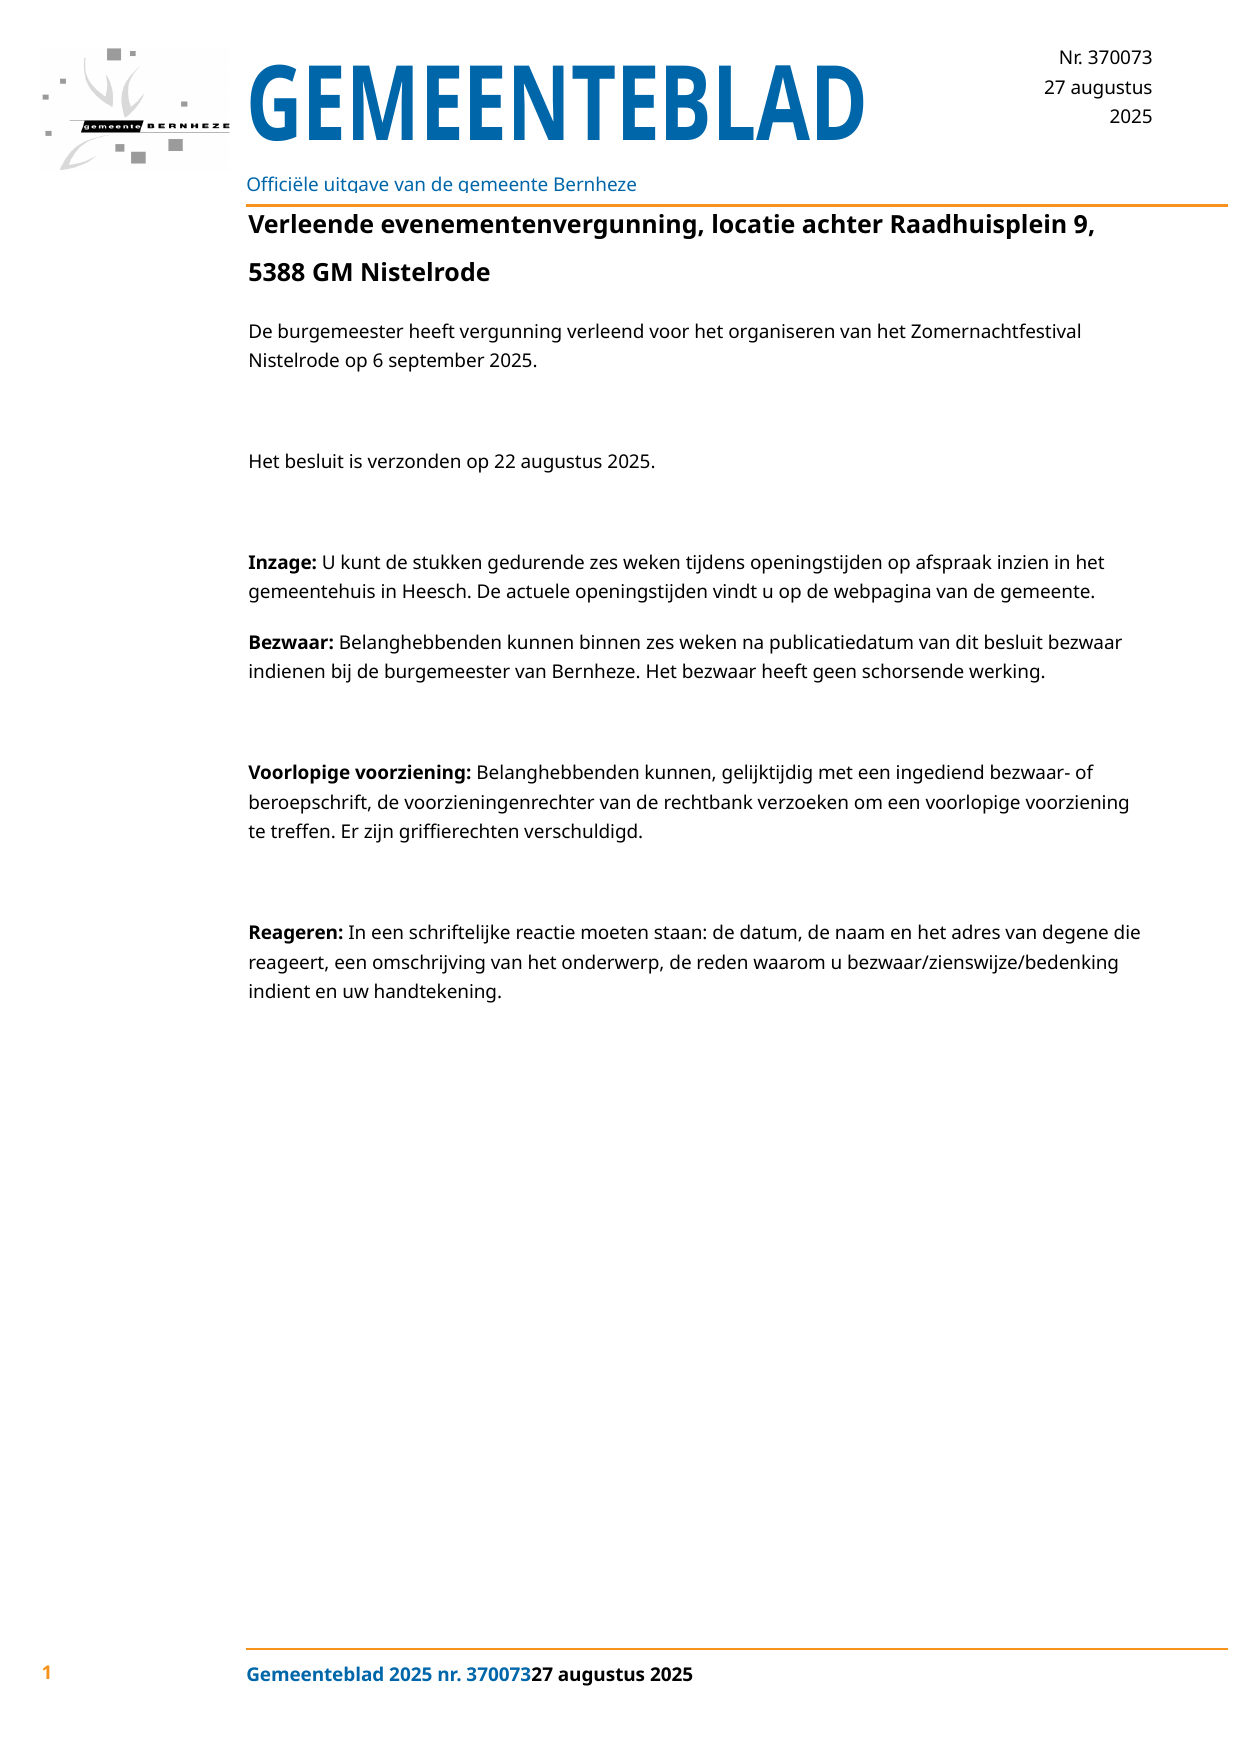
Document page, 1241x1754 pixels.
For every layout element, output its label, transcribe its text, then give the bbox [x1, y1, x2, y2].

text Inzage: U kunt de stukken gedurende zes weken tijdens openingstijden op afspraak inzien in het gemeentehuis in Heesch. De actuele openingstijden vindt u op de webpagina van de gemeente. [248, 549, 1152, 604]
picture [41, 47, 231, 172]
text Bezwaar: Belanghebbenden kunnen binnen zes weken na publicatiedatum van dit besluit bezwaar indienen bij de burgemeester van Bernheze. Het bezwaar heeft geen schorsende werking. [248, 629, 1152, 684]
text Reageren: In een schriftelijke reactie moeten staan: de datum, de naam en het adres van degene die reageert, een omschrijving van het onderwerp, de reden waarom u bezwaar/zienswijze/bedenking indient en uw handtekening. [248, 919, 1152, 1004]
text Verleende evenementenvergunning, locatie achter Raadhuisplein 9, 5388 GM Nistelrode [248, 207, 1152, 288]
text De burgemeester heeft vergunning verleend voor het organiseren van het Zomernachtfestival Nistelrode op 6 september 2025. [248, 318, 1152, 373]
text Voorlopige voorziening: Belanghebbenden kunnen, gelijktijdig met een ingediend bezwaar- of beroepschrift, de voorzieningenrechter van de rechtbank verzoeken om een voorlopige voorziening te treffen. Er zijn griffierechten verschuldigd. [248, 759, 1152, 844]
text Het besluit is verzonden op 22 augustus 2025. [248, 448, 1152, 474]
